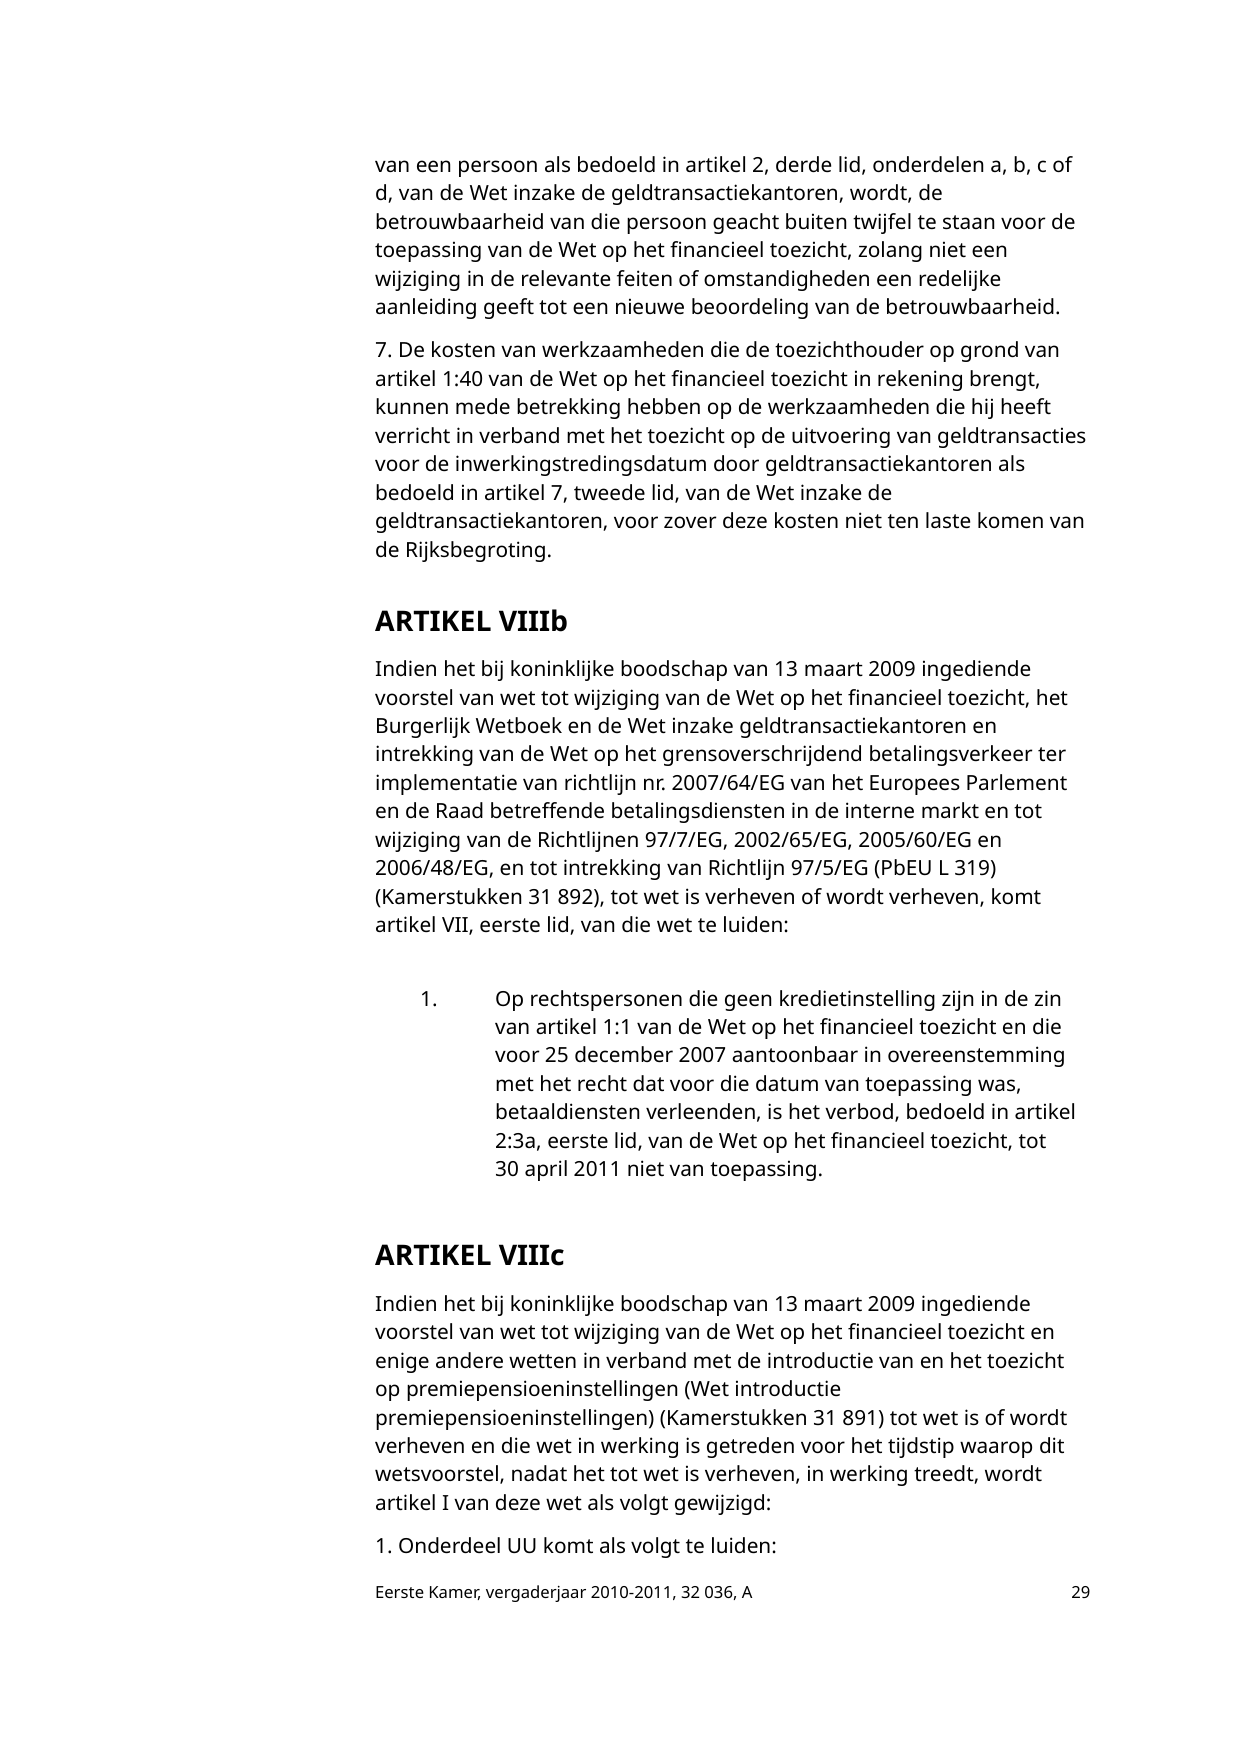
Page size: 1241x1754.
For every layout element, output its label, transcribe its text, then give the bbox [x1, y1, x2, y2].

text Indien het bij koninklijke boodschap van 13 maart 2009 ingediende voorstel van wet tot wijziging van de Wet op het financieel toezicht en enige andere wetten in verband met de introductie van en het toezicht op premiepensioeninstellingen (Wet introductie premiepensioeninstellingen) (Kamerstukken 31 891) tot wet is of wordt verheven en die wet in werking is getreden voor het tijdstip waarop dit wetsvoorstel, nadat het tot wet is verheven, in werking treedt, wordt artikel I van deze wet als volgt gewijzigd: [375, 1289, 1090, 1516]
list Op rechtspersonen die geen kredietinstelling zijn in de zin van artikel 1:1 van de Wet op het financieel toezicht en die voor 25 december 2007 aantoonbaar in overeenstemming met het recht dat voor die datum van toepassing was, betaaldiensten verleenden, is het verbod, bedoeld in artikel 2:3a, eerste lid, van de Wet op het financieel toezicht, tot 30 april 2011 niet van toepassing. [420, 984, 1090, 1183]
text van een persoon als bedoeld in artikel 2, derde lid, onderdelen a, b, c of d, van de Wet inzake de geldtransactiekantoren, wordt, de betrouwbaarheid van die persoon geacht buiten twijfel te staan voor de toepassing van de Wet op het financieel toezicht, zolang niet een wijziging in de relevante feiten of omstandigheden een redelijke aanleiding geeft tot een nieuwe beoordeling van de betrouwbaarheid. [375, 150, 1090, 321]
text 1. Onderdeel UU komt als volgt te luiden: [375, 1531, 1090, 1560]
subtitle ARTIKEL VIIIc [375, 1235, 1090, 1274]
subtitle ARTIKEL VIIIb [375, 601, 1090, 639]
text 7. De kosten van werkzaamheden die de toezichthouder op grond van artikel 1:40 van de Wet op het financieel toezicht in rekening brengt, kunnen mede betrekking hebben op de werkzaamheden die hij heeft verricht in verband met het toezicht op de uitvoering van geldtransacties voor de inwerkingstredingsdatum door geldtransactiekantoren als bedoeld in artikel 7, tweede lid, van de Wet inzake de geldtransactiekantoren, voor zover deze kosten niet ten laste komen van de Rijksbegroting. [375, 336, 1090, 563]
text Indien het bij koninklijke boodschap van 13 maart 2009 ingediende voorstel van wet tot wijziging van de Wet op het financieel toezicht, het Burgerlijk Wetboek en de Wet inzake geldtransactiekantoren en intrekking van de Wet op het grensoverschrijdend betalingsverkeer ter implementatie van richtlijn nr. 2007/64/EG van het Europees Parlement en de Raad betreffende betalingsdiensten in de interne markt en tot wijziging van de Richtlijnen 97/7/EG, 2002/65/EG, 2005/60/EG en 2006/48/EG, en tot intrekking van Richtlijn 97/5/EG (PbEU L 319) (Kamerstukken 31 892), tot wet is verheven of wordt verheven, komt artikel VII, eerste lid, van die wet te luiden: [375, 654, 1090, 939]
